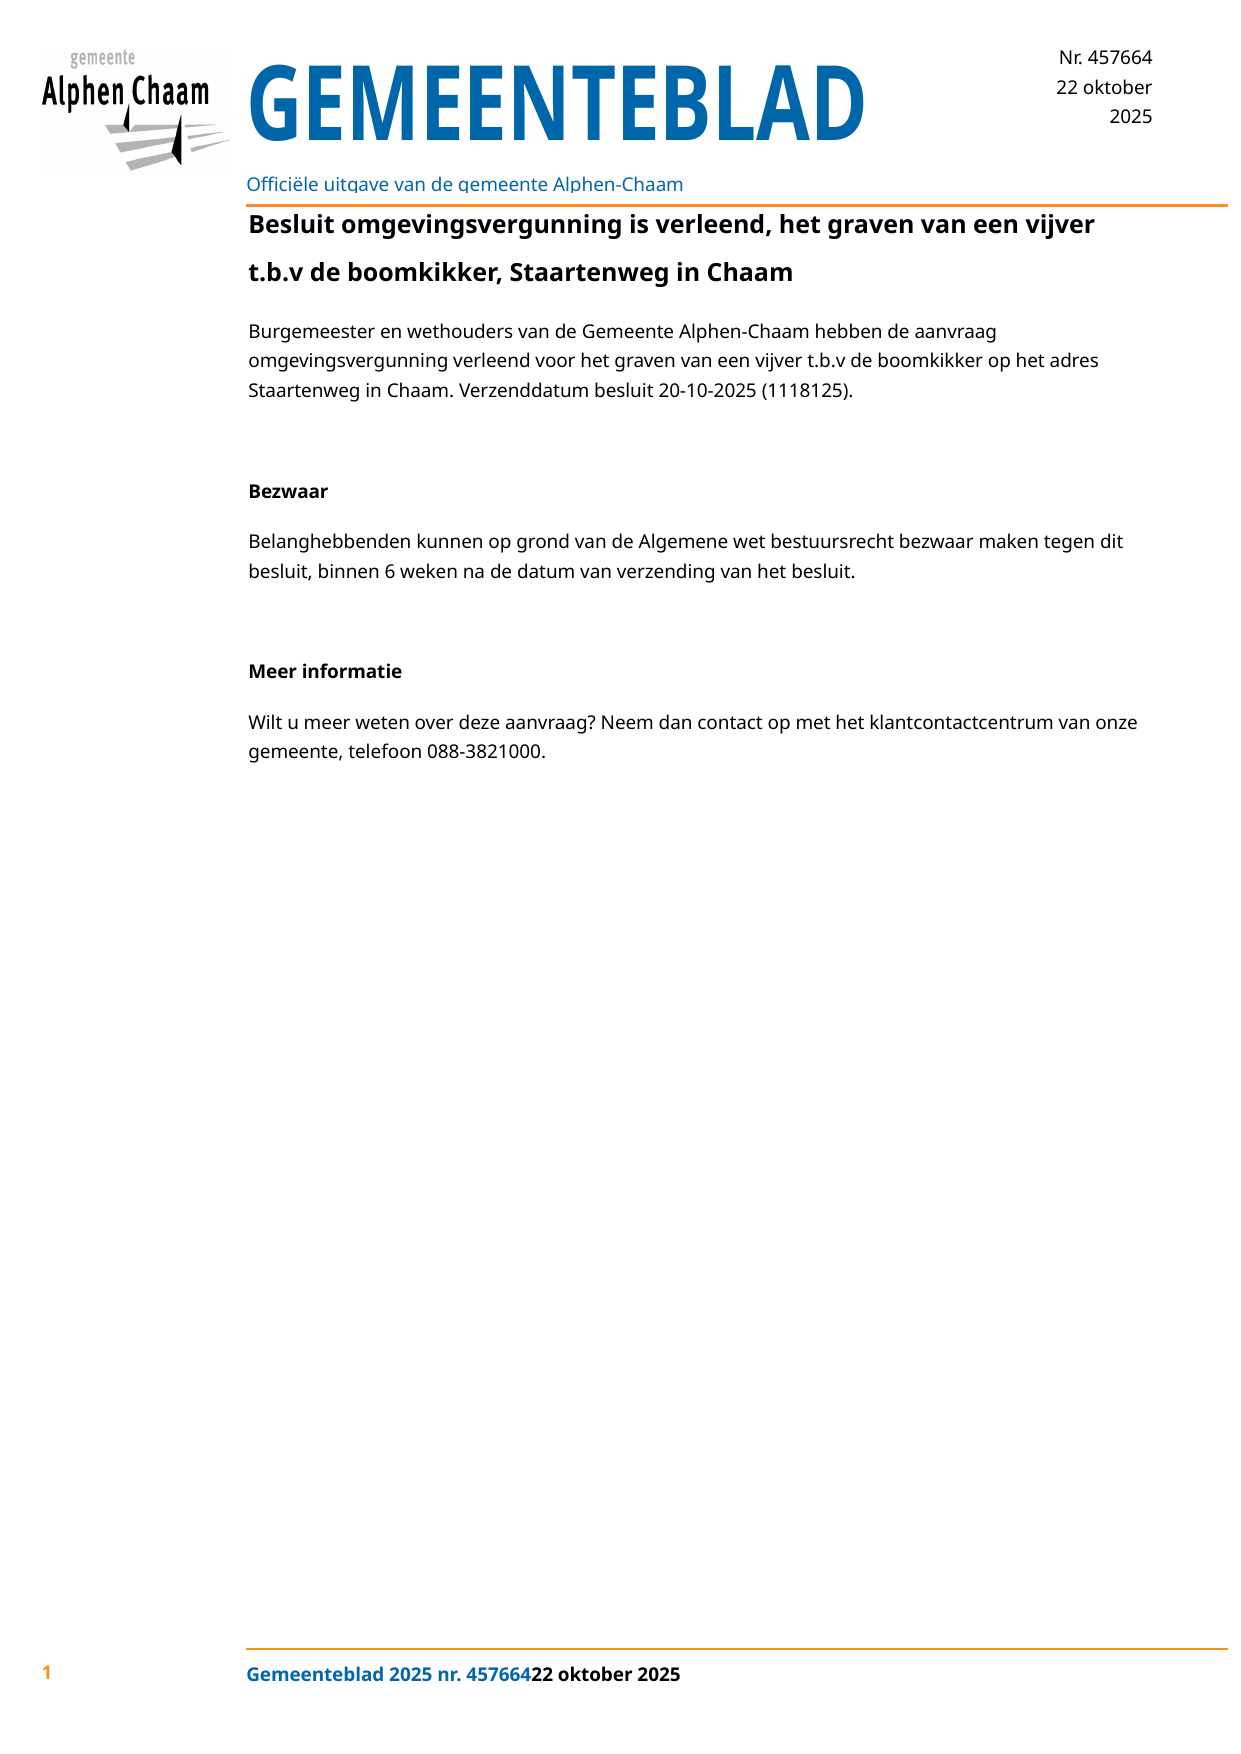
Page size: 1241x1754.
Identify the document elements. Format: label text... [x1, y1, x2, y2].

text Besluit omgevingsvergunning is verleend, het graven van een vijver t.b.v de boomkikker, Staartenweg in Chaam [248, 207, 1152, 288]
text Burgemeester en wethouders van de Gemeente Alphen-Chaam hebben de aanvraag omgevingsvergunning verleend voor het graven van een vijver t.b.v de boomkikker op het adres Staartenweg in Chaam. Verzenddatum besluit 20-10-2025 (1118125). [248, 318, 1152, 403]
text Bezwaar [248, 478, 1152, 504]
text Wilt u meer weten over deze aanvraag? Neem dan contact op met het klantcontactcentrum van onze gemeente, telefoon 088-3821000. [248, 709, 1152, 764]
picture [41, 47, 231, 172]
text Belanghebbenden kunnen op grond van de Algemene wet bestuursrecht bezwaar maken tegen dit besluit, binnen 6 weken na de datum van verzending van het besluit. [248, 528, 1152, 584]
text Meer informatie [248, 659, 1152, 684]
